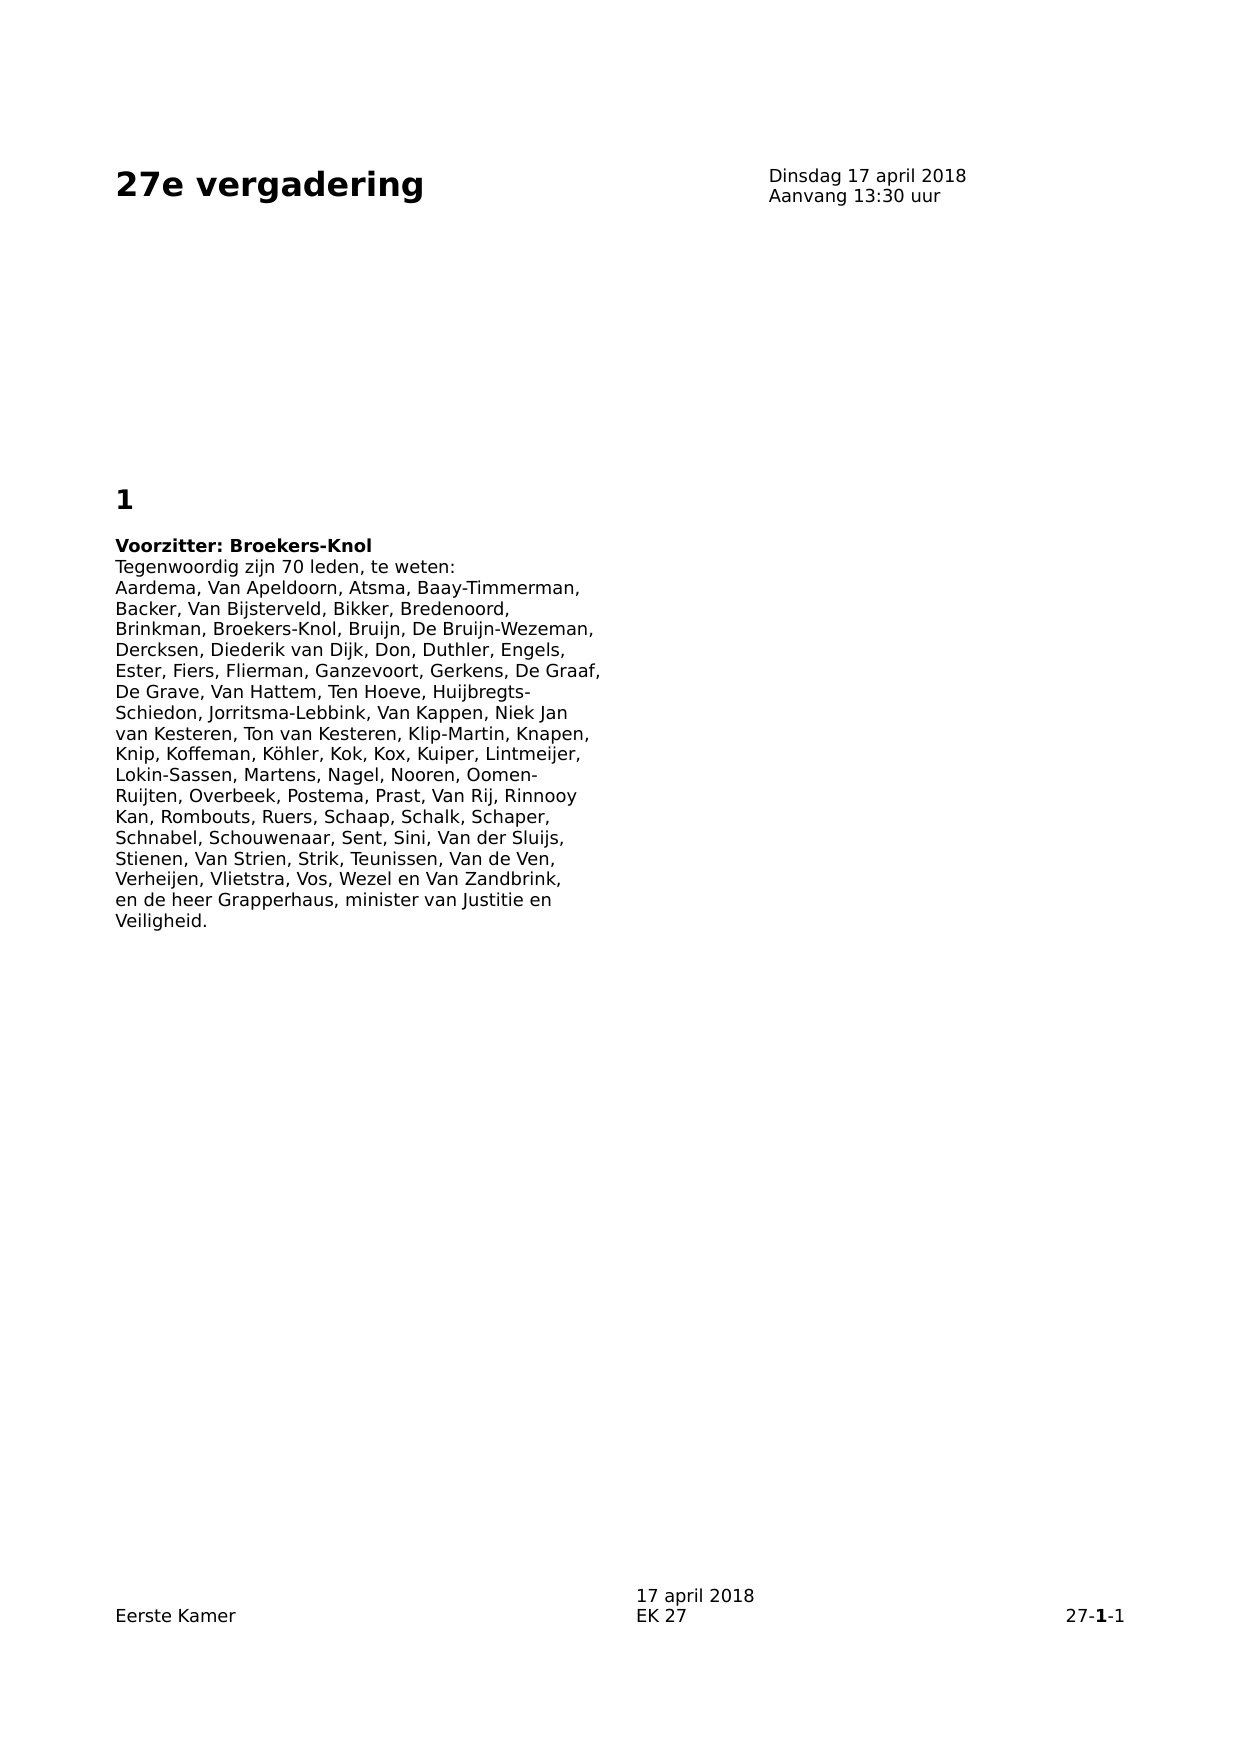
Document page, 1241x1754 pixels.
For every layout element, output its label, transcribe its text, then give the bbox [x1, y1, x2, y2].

title 1 [115, 484, 605, 516]
text Aardema, Van Apeldoorn, Atsma, Baay-Timmerman, Backer, Van Bijsterveld, Bikker, Bredenoord, Brinkman, Broekers-Knol, Bruijn, De Bruijn-Wezeman, Dercksen, Diederik van Dijk, Don, Duthler, Engels, Ester, Fiers, Flierman, Ganzevoort, Gerkens, De Graaf, De Grave, Van Hattem, Ten Hoeve, Huijbregts-Schiedon, Jorritsma-Lebbink, Van Kappen, Niek Jan van Kesteren, Ton van Kesteren, Klip-Martin, Knapen, Knip, Koffeman, Köhler, Kok, Kox, Kuiper, Lintmeijer, Lokin-Sassen, Martens, Nagel, Nooren, Oomen-Ruijten, Overbeek, Postema, Prast, Van Rij, Rinnooy Kan, Rombouts, Ruers, Schaap, Schalk, Schaper, Schnabel, Schouwenaar, Sent, Sini, Van der Sluijs, Stienen, Van Strien, Strik, Teunissen, Van de Ven, Verheijen, Vlietstra, Vos, Wezel en Van Zandbrink, [115, 577, 605, 890]
table_header 27e vergadering [115, 165, 768, 207]
text en de heer Grapperhaus, minister van Justitie en Veiligheid. [115, 890, 605, 932]
table_header Dinsdag 17 april 2018 [769, 165, 1125, 186]
table_cell Aanvang 13:30 uur [769, 186, 1125, 207]
text Voorzitter: Broekers-Knol [115, 536, 605, 557]
text Tegenwoordig zijn 70 leden, te weten: [115, 557, 605, 577]
